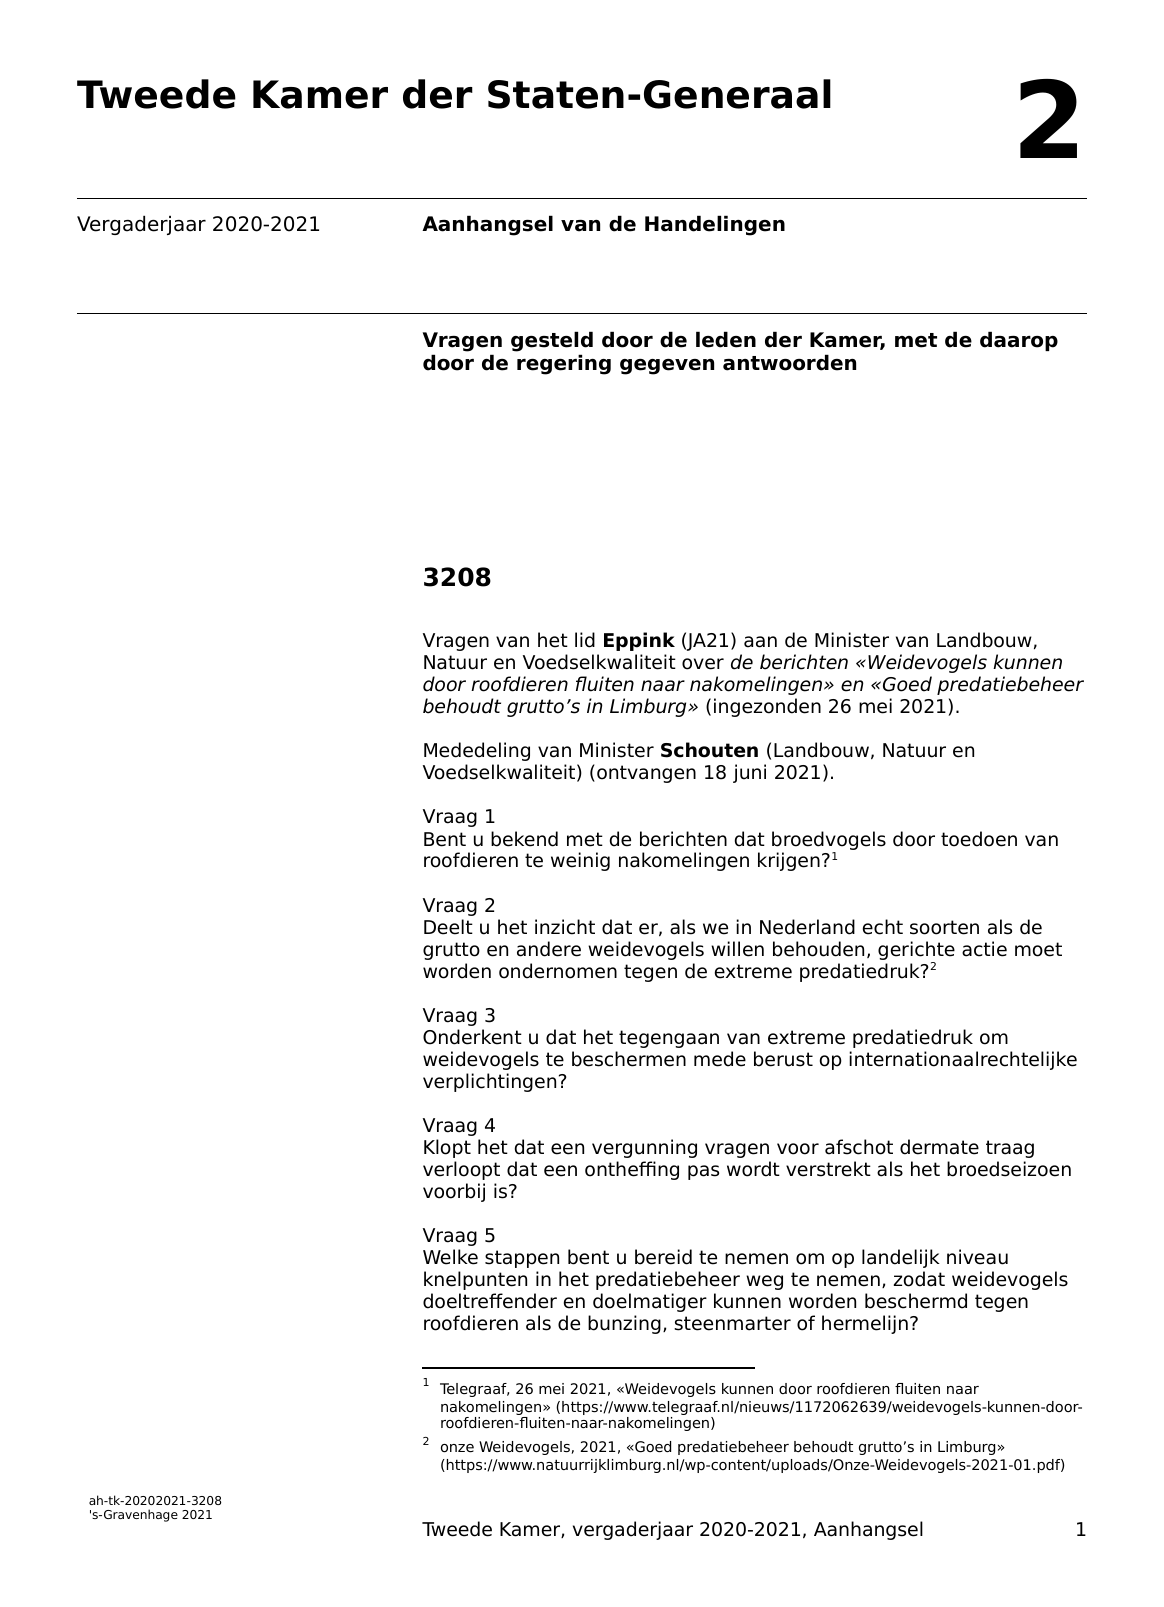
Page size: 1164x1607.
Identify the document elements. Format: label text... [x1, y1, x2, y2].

text Vragen van het lid Eppink (JA21) aan de Minister van Landbouw, Natuur en Voedselkwaliteit over de berichten «Weidevogels kunnen door roofdieren fluiten naar nakomelingen» en «Goed predatiebeheer behoudt grutto’s in Limburg» (ingezonden 26 mei 2021). [422, 630, 1087, 718]
text Onderkent u dat het tegengaan van extreme predatiedruk om weidevogels te beschermen mede berust op internationaalrechtelijke verplichtingen? [422, 1027, 1087, 1093]
text Vraag 2 [422, 894, 1087, 917]
text Deelt u het inzicht dat er, als we in Nederland echt soorten als de grutto en andere weidevogels willen behouden, gerichte actie moet worden ondernomen tegen de extreme predatiedruk? [422, 917, 1087, 982]
table_cell Vergaderjaar 2020-2021 [77, 199, 422, 313]
table_cell [77, 314, 422, 375]
table_header Tweede Kamer der Staten-Generaal [77, 59, 886, 198]
text Bent u bekend met de berichten dat broedvogels door toedoen van roofdieren te weinig nakomelingen krijgen? [422, 828, 1087, 872]
text ah-tk-20202021-3208 [88, 1494, 323, 1508]
text Welke stappen bent u bereid te nemen om op landelijk niveau knelpunten in het predatiebeheer weg te nemen, zodat weidevogels doeltreffender en doelmatiger kunnen worden beschermd tegen roofdieren als de bunzing, steenmarter of hermelijn? [422, 1247, 1087, 1335]
text Telegraaf, 26 mei 2021, «Weidevogels kunnen door roofdieren fluiten naar nakomelingen» (https://www.telegraaf.nl/nieuws/1172062639/weidevogels-kunnen-door-roofdieren-fluiten-naar-nakomelingen) [422, 1377, 1087, 1432]
text Vraag 3 [422, 1005, 1087, 1027]
text Klopt het dat een vergunning vragen voor afschot dermate traag verloopt dat een ontheffing pas wordt verstrekt als het broedseizoen voorbij is? [422, 1137, 1087, 1203]
table_cell Vragen gesteld door de leden der Kamer, met de daarop door de regering gegeven antwoorden [422, 314, 1087, 375]
text 's-Gravenhage 2021 [88, 1508, 323, 1522]
text onze Weidevogels, 2021, «Goed predatiebeheer behoudt grutto’s in Limburg» (https://www.natuurrijklimburg.nl/wp-content/uploads/Onze-Weidevogels-2021-01.pdf) [422, 1435, 1087, 1474]
text Vraag 4 [422, 1115, 1087, 1137]
text Mededeling van Minister Schouten (Landbouw, Natuur en Voedselkwaliteit) (ontvangen 18 juni 2021). [422, 740, 1087, 784]
text Vraag 1 [422, 806, 1087, 828]
text Vraag 5 [422, 1225, 1087, 1247]
table_cell Aanhangsel van de Handelingen [422, 199, 1087, 313]
text 3208 [422, 563, 1087, 592]
table_header 2 [886, 59, 1087, 198]
